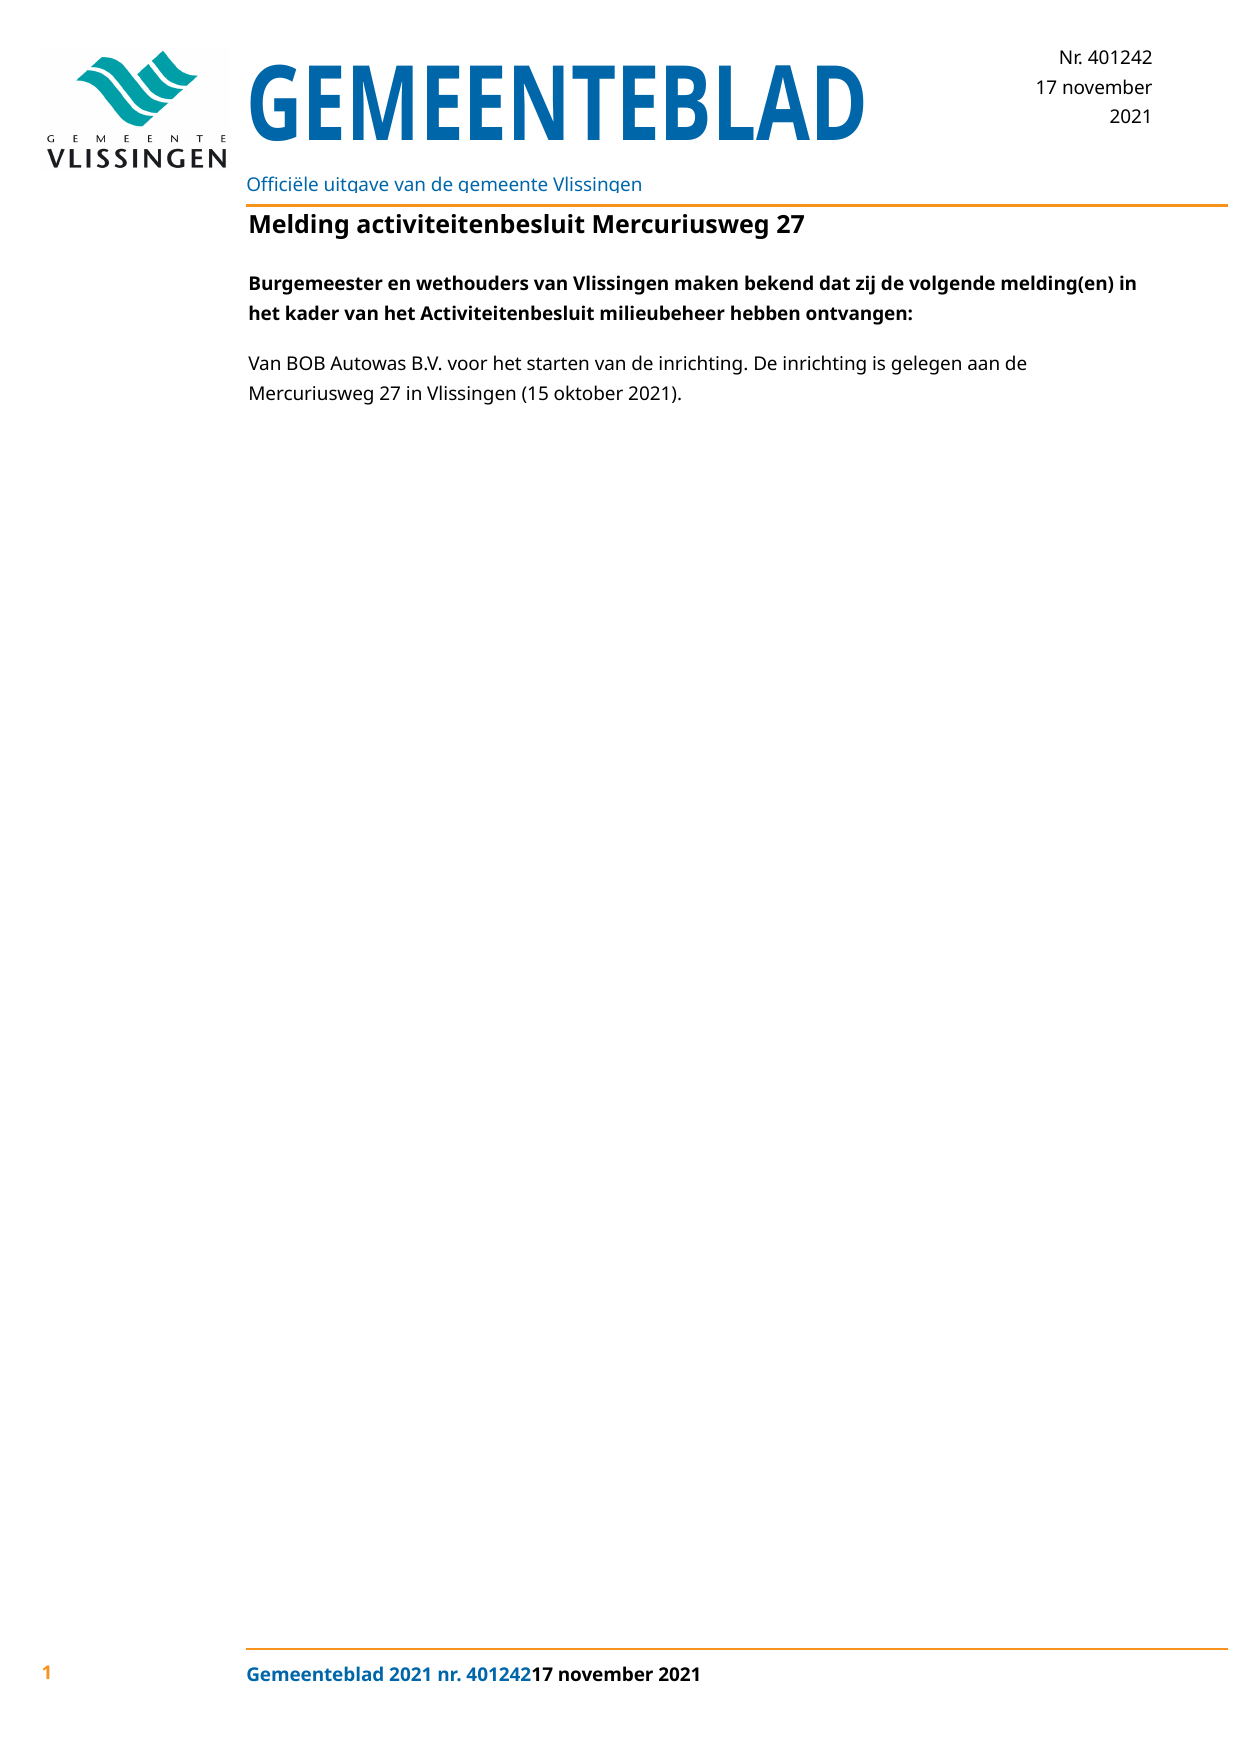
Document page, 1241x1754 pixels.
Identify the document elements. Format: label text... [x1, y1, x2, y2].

picture [41, 47, 231, 172]
text Melding activiteitenbesluit Mercuriusweg 27 [248, 207, 1152, 241]
text Burgemeester en wethouders van Vlissingen maken bekend dat zij de volgende melding(en) in het kader van het Activiteitenbesluit milieubeheer hebben ontvangen: [248, 270, 1152, 326]
text Van BOB Autowas B.V. voor het starten van de inrichting. De inrichting is gelegen aan de Mercuriusweg 27 in Vlissingen (15 oktober 2021). [248, 350, 1152, 406]
